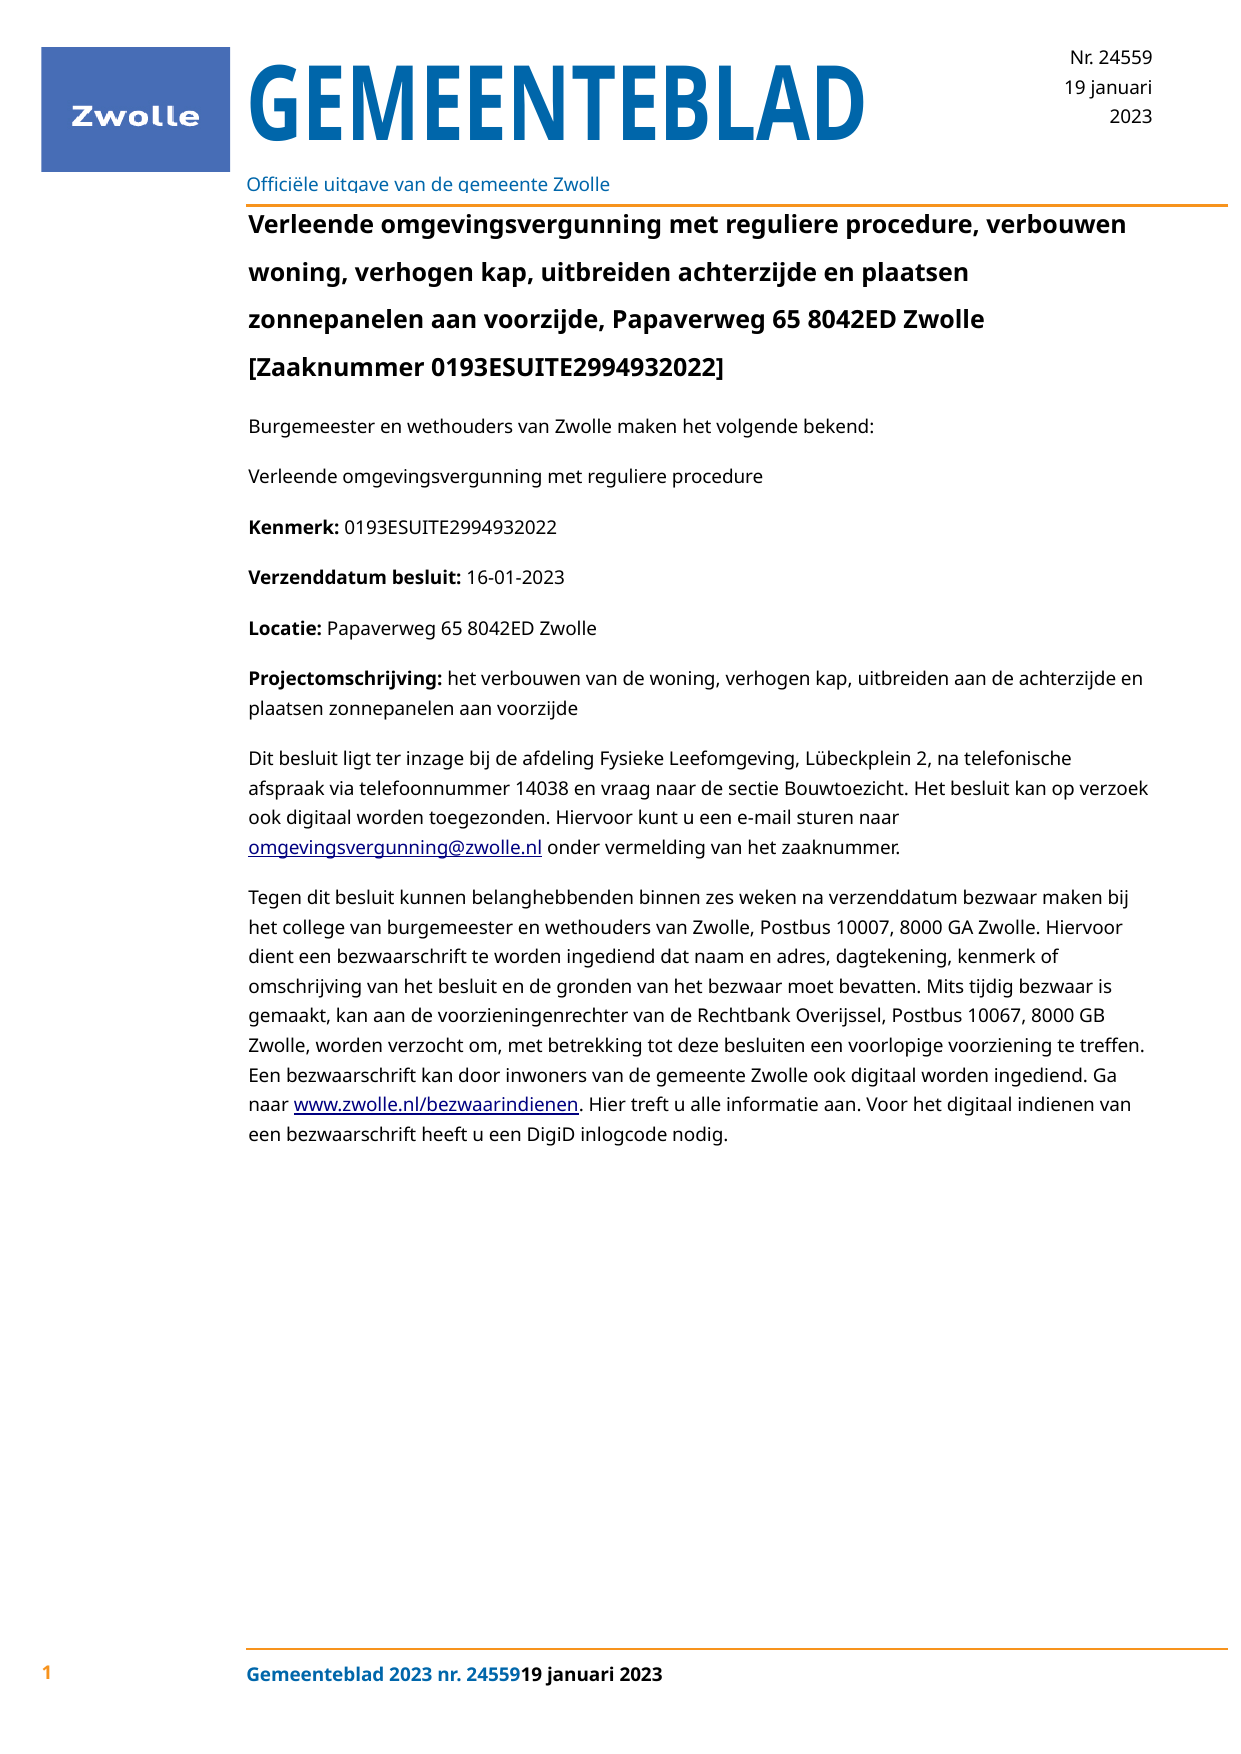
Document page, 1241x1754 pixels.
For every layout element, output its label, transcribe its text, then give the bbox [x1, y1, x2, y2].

text Projectomschrijving: het verbouwen van de woning, verhogen kap, uitbreiden aan de achterzijde en plaatsen zonnepanelen aan voorzijde [248, 665, 1152, 721]
picture [41, 47, 231, 172]
text Burgemeester en wethouders van Zwolle maken het volgende bekend: [248, 413, 1152, 439]
text Kenmerk: 0193ESUITE2994932022 [248, 514, 1152, 540]
text Verzenddatum besluit: 16-01-2023 [248, 564, 1152, 590]
text Locatie: Papaverweg 65 8042ED Zwolle [248, 615, 1152, 641]
text Verleende omgevingsvergunning met reguliere procedure, verbouwen woning, verhogen kap, uitbreiden achterzijde en plaatsen zonnepanelen aan voorzijde, Papaverweg 65 8042ED Zwolle [Zaaknummer 0193ESUITE2994932022] [248, 207, 1152, 384]
text Tegen dit besluit kunnen belanghebbenden binnen zes weken na verzenddatum bezwaar maken bij het college van burgemeester en wethouders van Zwolle, Postbus 10007, 8000 GA Zwolle. Hiervoor dient een bezwaarschrift te worden ingediend dat naam en adres, dagtekening, kenmerk of omschrijving van het besluit en de gronden van het bezwaar moet bevatten. Mits tijdig bezwaar is gemaakt, kan aan de voorzieningenrechter van de Rechtbank Overijssel, Postbus 10067, 8000 GB Zwolle, worden verzocht om, met betrekking tot deze besluiten een voorlopige voorziening te treffen. Een bezwaarschrift kan door inwoners van de gemeente Zwolle ook digitaal worden ingediend. Ga naar www.zwolle.nl/bezwaarindienen. Hier treft u alle informatie aan. Voor het digitaal indienen van een bezwaarschrift heeft u een DigiD inlogcode nodig. [248, 884, 1152, 1147]
text Dit besluit ligt ter inzage bij de afdeling Fysieke Leefomgeving, Lübeckplein 2, na telefonische afspraak via telefoonnummer 14038 en vraag naar de sectie Bouwtoezicht. Het besluit kan op verzoek ook digitaal worden toegezonden. Hiervoor kunt u een e-mail sturen naar omgevingsvergunning@zwolle.nl onder vermelding van het zaaknummer. [248, 745, 1152, 860]
text Verleende omgevingsvergunning met reguliere procedure [248, 463, 1152, 489]
